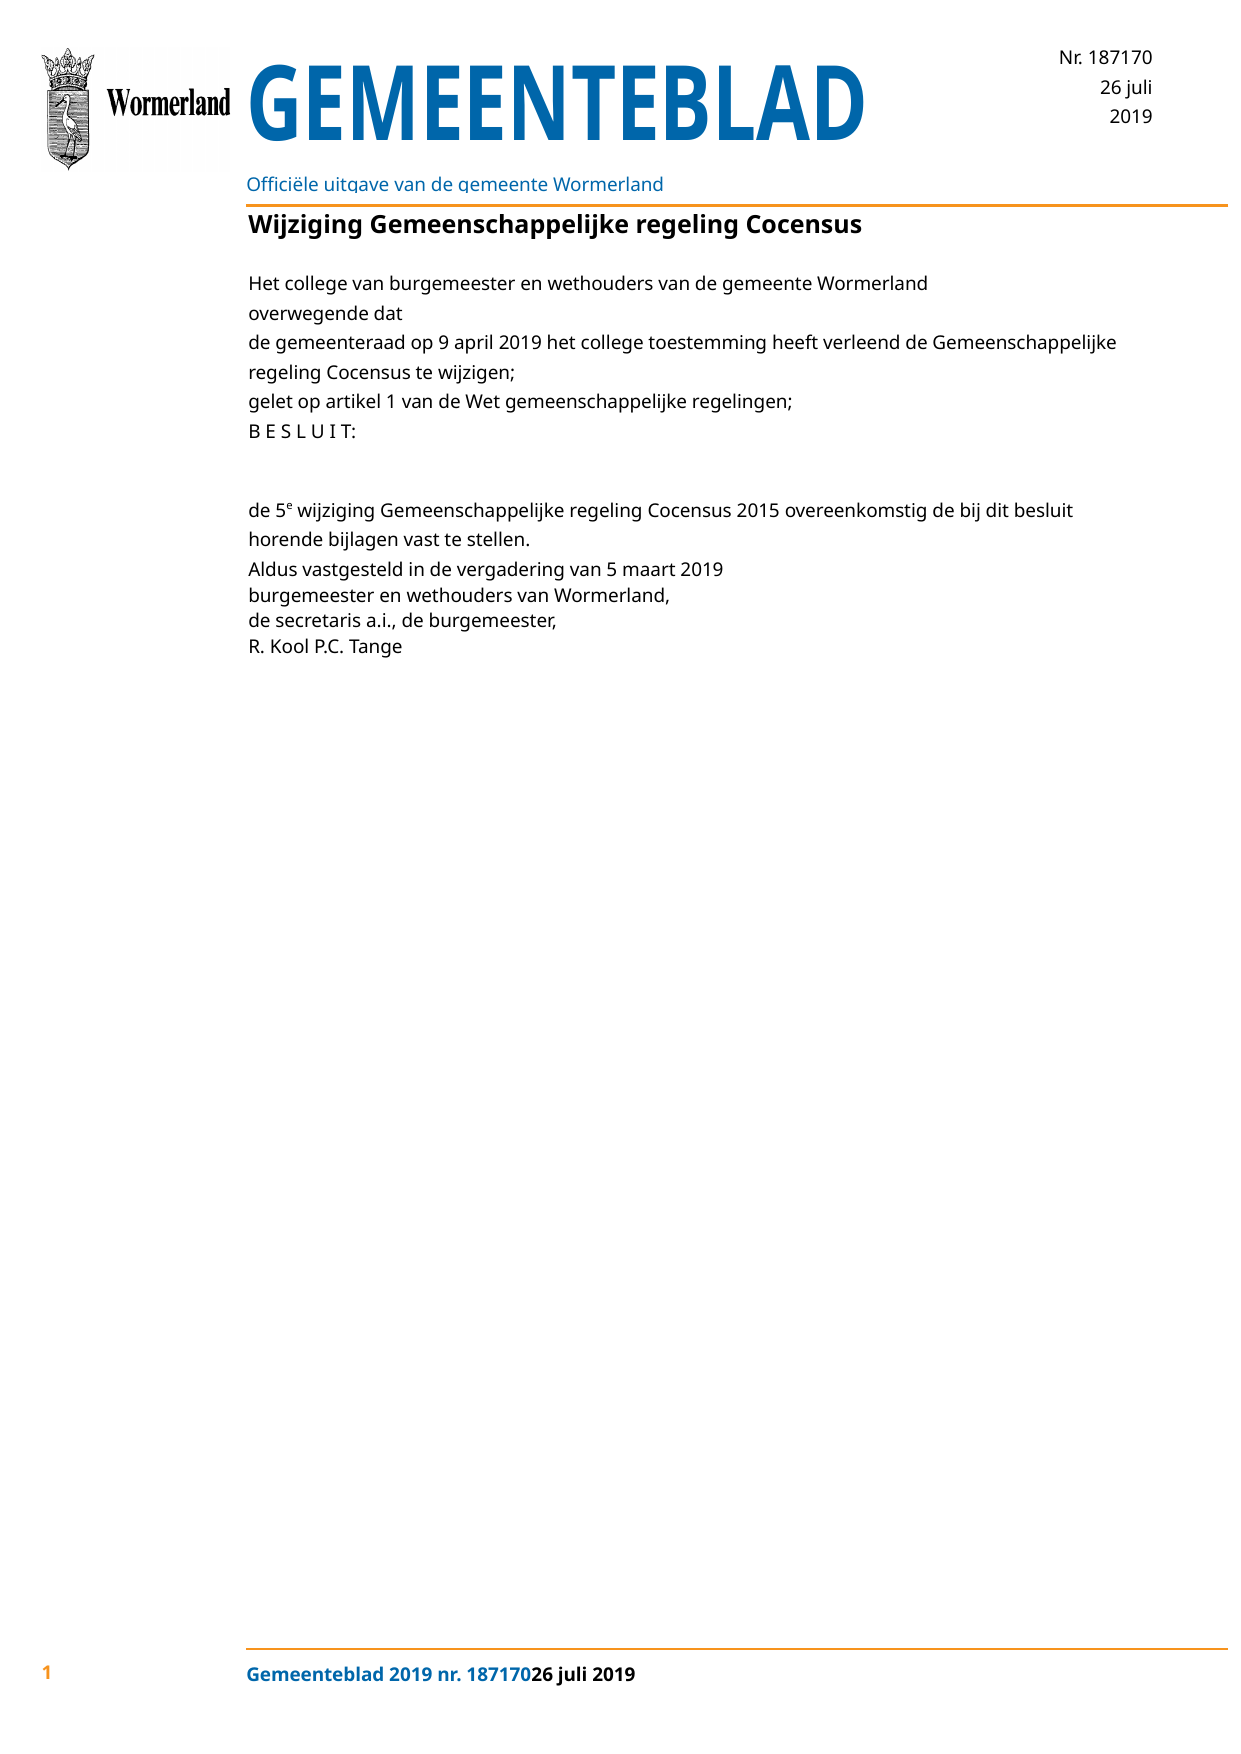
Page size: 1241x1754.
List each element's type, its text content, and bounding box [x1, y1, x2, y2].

text Het college van burgemeester en wethouders van de gemeente Wormerland [248, 270, 1152, 296]
text Wijziging Gemeenschappelijke regeling Cocensus [248, 207, 1152, 241]
text de gemeenteraad op 9 april 2019 het college toestemming heeft verleend de Gemeenschappelijke regeling Cocensus te wijzigen; [248, 329, 1152, 385]
text overwegende dat [248, 300, 1152, 326]
picture [41, 47, 231, 172]
text burgemeester en wethouders van Wormerland, [248, 582, 1152, 608]
text de 5e wijziging Gemeenschappelijke regeling Cocensus 2015 overeenkomstig de bij dit besluit horende bijlagen vast te stellen. [248, 497, 1152, 552]
text gelet op artikel 1 van de Wet gemeenschappelijke regelingen; [248, 389, 1152, 414]
text R. Kool P.C. Tange [248, 633, 1152, 659]
text B E S L U I T: [248, 418, 1152, 444]
text Aldus vastgesteld in de vergadering van 5 maart 2019 [248, 556, 1152, 582]
text de secretaris a.i., de burgemeester, [248, 608, 1152, 633]
